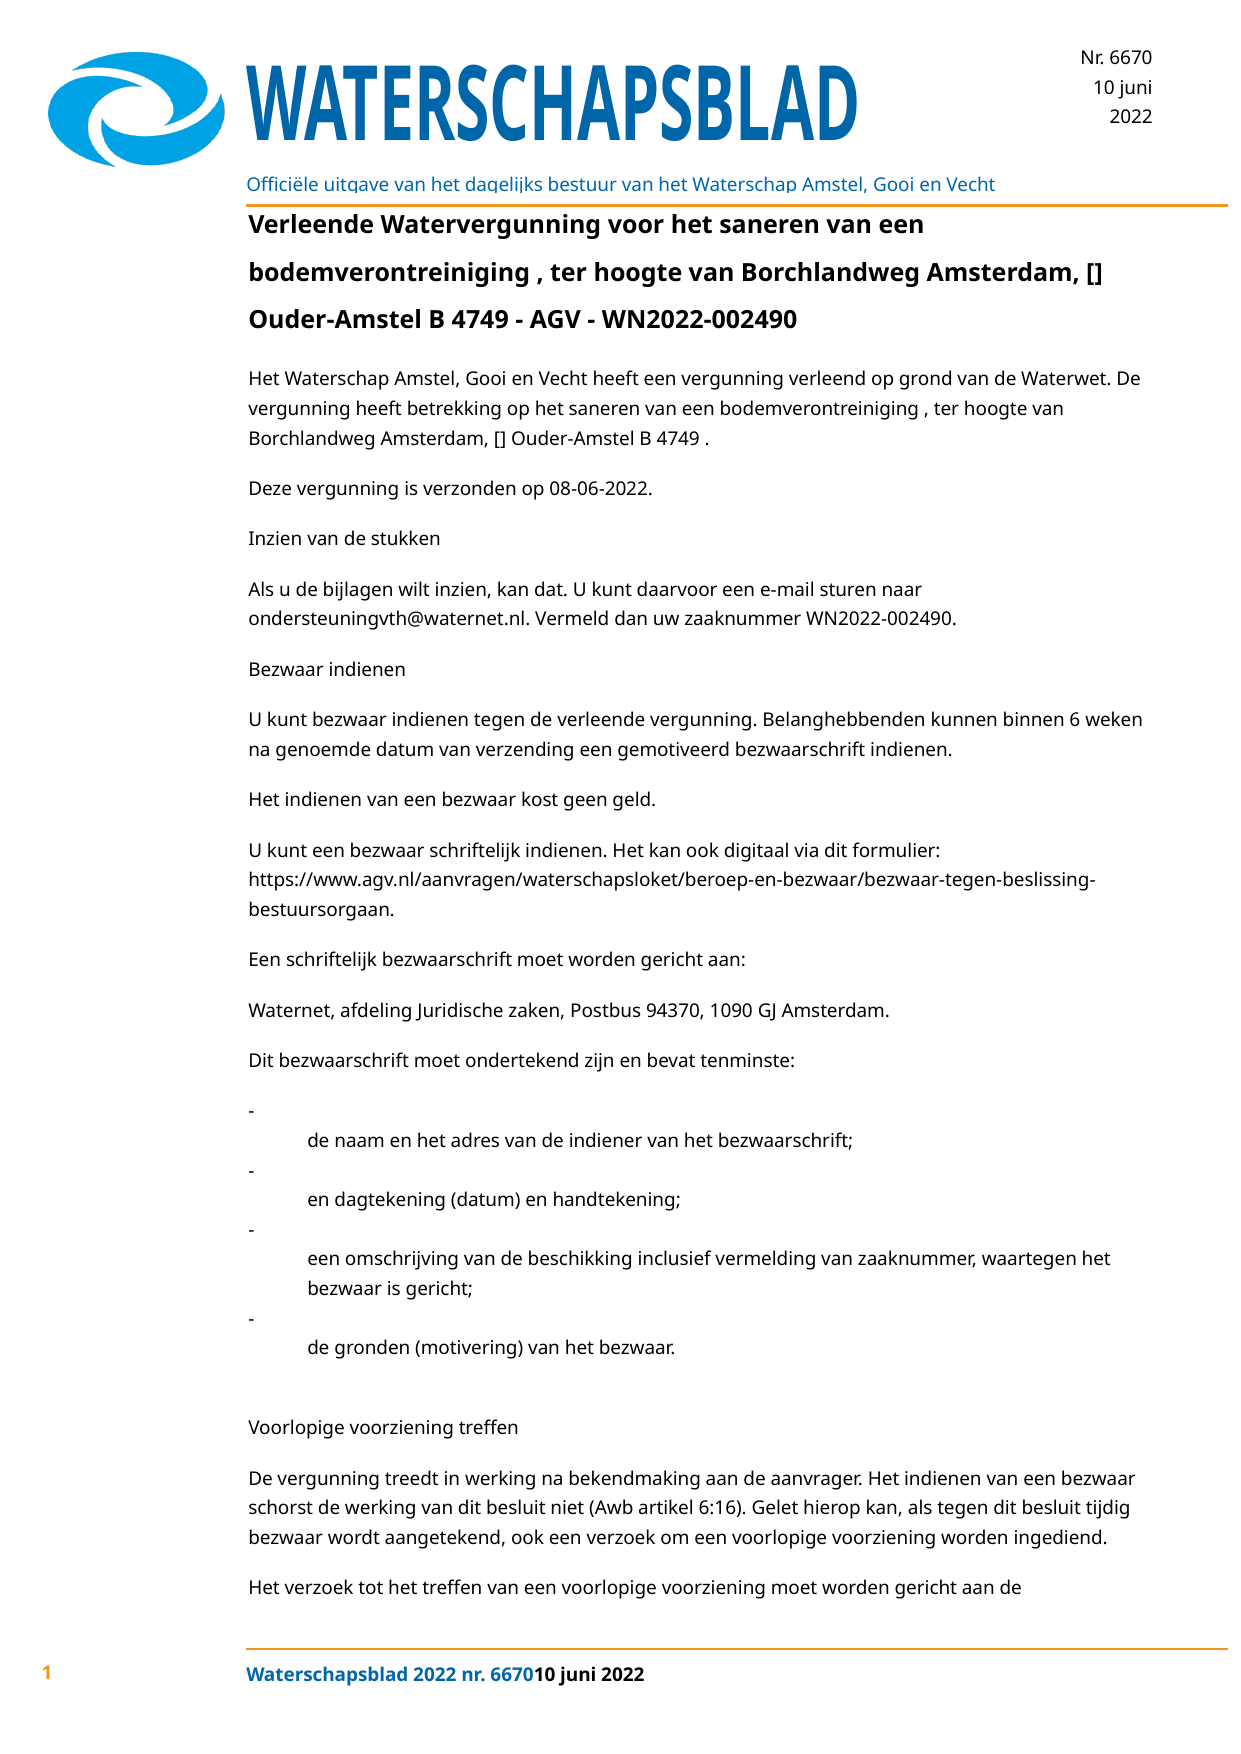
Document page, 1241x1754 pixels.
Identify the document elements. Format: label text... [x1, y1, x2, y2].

list en dagtekening (datum) en handtekening; [248, 1186, 1152, 1212]
text Inzien van de stukken [248, 526, 1152, 551]
text De vergunning treedt in werking na bekendmaking aan de aanvrager. Het indienen van een bezwaar schorst de werking van dit besluit niet (Awb artikel 6:16). Gelet hierop kan, als tegen dit besluit tijdig bezwaar wordt aangetekend, ook een verzoek om een voorlopige voorziening worden ingediend. [248, 1465, 1152, 1549]
text Deze vergunning is verzonden op 08-06-2022. [248, 475, 1152, 501]
text U kunt een bezwaar schriftelijk indienen. Het kan ook digitaal via dit formulier: https://www.agv.nl/aanvragen/waterschapsloket/beroep-en-bezwaar/bezwaar-tegen-beslissing-bestuursorgaan. [248, 837, 1152, 922]
list de gronden (motivering) van het bezwaar. [248, 1334, 1152, 1360]
picture [41, 47, 231, 172]
text Waternet, afdeling Juridische zaken, Postbus 94370, 1090 GJ Amsterdam. [248, 997, 1152, 1022]
text Voorlopige voorziening treffen [248, 1414, 1152, 1440]
text Het Waterschap Amstel, Gooi en Vecht heeft een vergunning verleend op grond van de Waterwet. De vergunning heeft betrekking op het saneren van een bodemverontreiniging , ter hoogte van Borchlandweg Amsterdam, [] Ouder-Amstel B 4749 . [248, 366, 1152, 450]
text Verleende Watervergunning voor het saneren van een bodemverontreiniging , ter hoogte van Borchlandweg Amsterdam, [] Ouder-Amstel B 4749 - AGV - WN2022-002490 [248, 207, 1152, 336]
list de naam en het adres van de indiener van het bezwaarschrift; [248, 1127, 1152, 1153]
text Het verzoek tot het treffen van een voorlopige voorziening moet worden gericht aan de [248, 1574, 1152, 1600]
text Een schriftelijk bezwaarschrift moet worden gericht aan: [248, 946, 1152, 972]
text Dit bezwaarschrift moet ondertekend zijn en bevat tenminste: [248, 1047, 1152, 1073]
text Het indienen van een bezwaar kost geen geld. [248, 786, 1152, 812]
text U kunt bezwaar indienen tegen de verleende vergunning. Belanghebbenden kunnen binnen 6 weken na genoemde datum van verzending een gemotiveerd bezwaarschrift indienen. [248, 706, 1152, 762]
text Bezwaar indienen [248, 656, 1152, 682]
list een omschrijving van de beschikking inclusief vermelding van zaaknummer, waartegen het bezwaar is gericht; [248, 1246, 1152, 1301]
text Als u de bijlagen wilt inzien, kan dat. U kunt daarvoor een e-mail sturen naar ondersteuningvth@waternet.nl. Vermeld dan uw zaaknummer WN2022-002490. [248, 576, 1152, 631]
